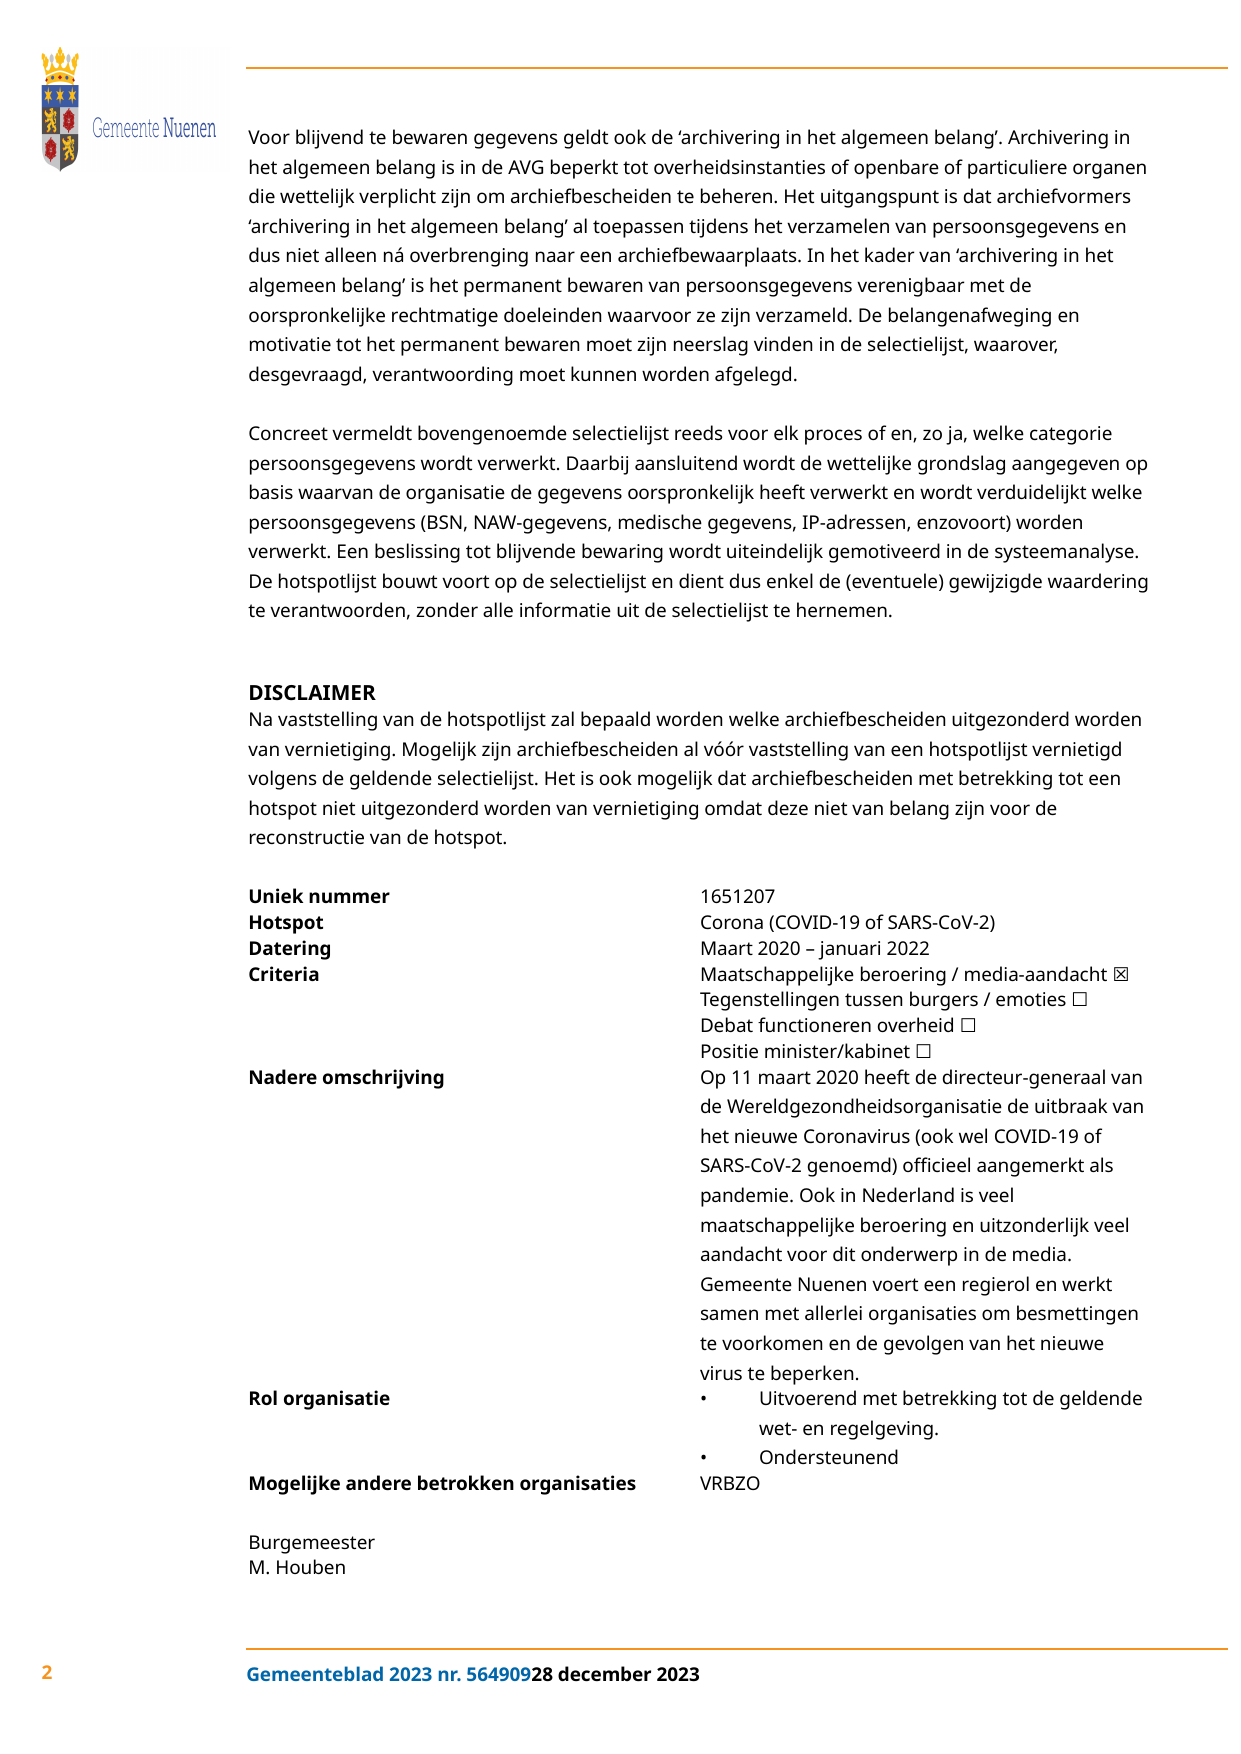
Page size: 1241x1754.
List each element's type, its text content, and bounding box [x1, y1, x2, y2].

text Concreet vermeldt bovengenoemde selectielijst reeds voor elk proces of en, zo ja, welke categorie persoonsgegevens wordt verwerkt. Daarbij aansluitend wordt de wettelijke grondslag aangegeven op basis waarvan de organisatie de gegevens oorspronkelijk heeft verwerkt en wordt verduidelijkt welke persoonsgegevens (BSN, NAW-gegevens, medische gegevens, IP-adressen, enzovoort) worden verwerkt. Een beslissing tot blijvende bewaring wordt uiteindelijk gemotiveerd in de systeemanalyse. De hotspotlijst bouwt voort op de selectielijst en dient dus enkel de (eventuele) gewijzigde waardering te verantwoorden, zonder alle informatie uit de selectielijst te hernemen. [248, 420, 1152, 623]
table_cell Nadere omschrijving [248, 1064, 700, 1385]
table_cell [248, 1038, 700, 1064]
table_cell VRBZO [700, 1470, 1152, 1496]
table_header 1651207 [700, 884, 1152, 909]
text DISCLAIMER [248, 678, 1152, 706]
table_cell Positie minister/kabinet ☐ [700, 1038, 1152, 1064]
text Voor blijvend te bewaren gegevens geldt ook de ‘archivering in het algemeen belang’. Archivering in het algemeen belang is in de AVG beperkt tot overheidsinstanties of openbare of particuliere organen die wettelijk verplicht zijn om archiefbescheiden te beheren. Het uitgangspunt is dat archiefvormers ‘archivering in het algemeen belang’ al toepassen tijdens het verzamelen van persoonsgegevens en dus niet alleen ná overbrenging naar een archiefbewaarplaats. In het kader van ‘archivering in het algemeen belang’ is het permanent bewaren van persoonsgegevens verenigbaar met de oorspronkelijke rechtmatige doeleinden waarvoor ze zijn verzameld. De belangenafweging en motivatie tot het permanent bewaren moet zijn neerslag vinden in de selectielijst, waarover, desgevraagd, verantwoording moet kunnen worden afgelegd. [248, 124, 1152, 387]
table_cell Uitvoerend met betrekking tot de geldende wet- en regelgeving. Ondersteunend [700, 1385, 1152, 1470]
table_cell Maart 2020 – januari 2022 [700, 935, 1152, 961]
table_cell Mogelijke andere betrokken organisaties [248, 1470, 700, 1496]
table_cell [248, 987, 700, 1012]
table_header Uniek nummer [248, 884, 700, 909]
table_cell Corona (COVID-19 of SARS-CoV-2) [700, 910, 1152, 935]
table_cell Tegenstellingen tussen burgers / emoties ☐ [700, 987, 1152, 1012]
text Burgemeester [248, 1529, 1152, 1554]
table_cell Datering [248, 935, 700, 961]
table_cell Op 11 maart 2020 heeft de directeur-generaal van de Wereldgezondheidsorganisatie de uitbraak van het nieuwe Coronavirus (ook wel COVID-19 of SARS-CoV-2 genoemd) officieel aangemerkt als pandemie. Ook in Nederland is veel maatschappelijke beroering en uitzonderlijk veel aandacht voor dit onderwerp in de media. Gemeente Nuenen voert een regierol en werkt samen met allerlei organisaties om besmettingen te voorkomen en de gevolgen van het nieuwe virus te beperken. [700, 1064, 1152, 1385]
text M. Houben [248, 1554, 1152, 1580]
table_cell Criteria [248, 961, 700, 987]
text Na vaststelling van de hotspotlijst zal bepaald worden welke archiefbescheiden uitgezonderd worden van vernietiging. Mogelijk zijn archiefbescheiden al vóór vaststelling van een hotspotlijst vernietigd volgens de geldende selectielijst. Het is ook mogelijk dat archiefbescheiden met betrekking tot een hotspot niet uitgezonderd worden van vernietiging omdat deze niet van belang zijn voor de reconstructie van de hotspot. [248, 706, 1152, 850]
picture [41, 47, 231, 172]
table_cell Maatschappelijke beroering / media-aandacht ☒ [700, 961, 1152, 987]
table_cell [248, 1013, 700, 1038]
table_cell Rol organisatie [248, 1385, 700, 1470]
table_cell Hotspot [248, 910, 700, 935]
table_cell Debat functioneren overheid ☐ [700, 1013, 1152, 1038]
